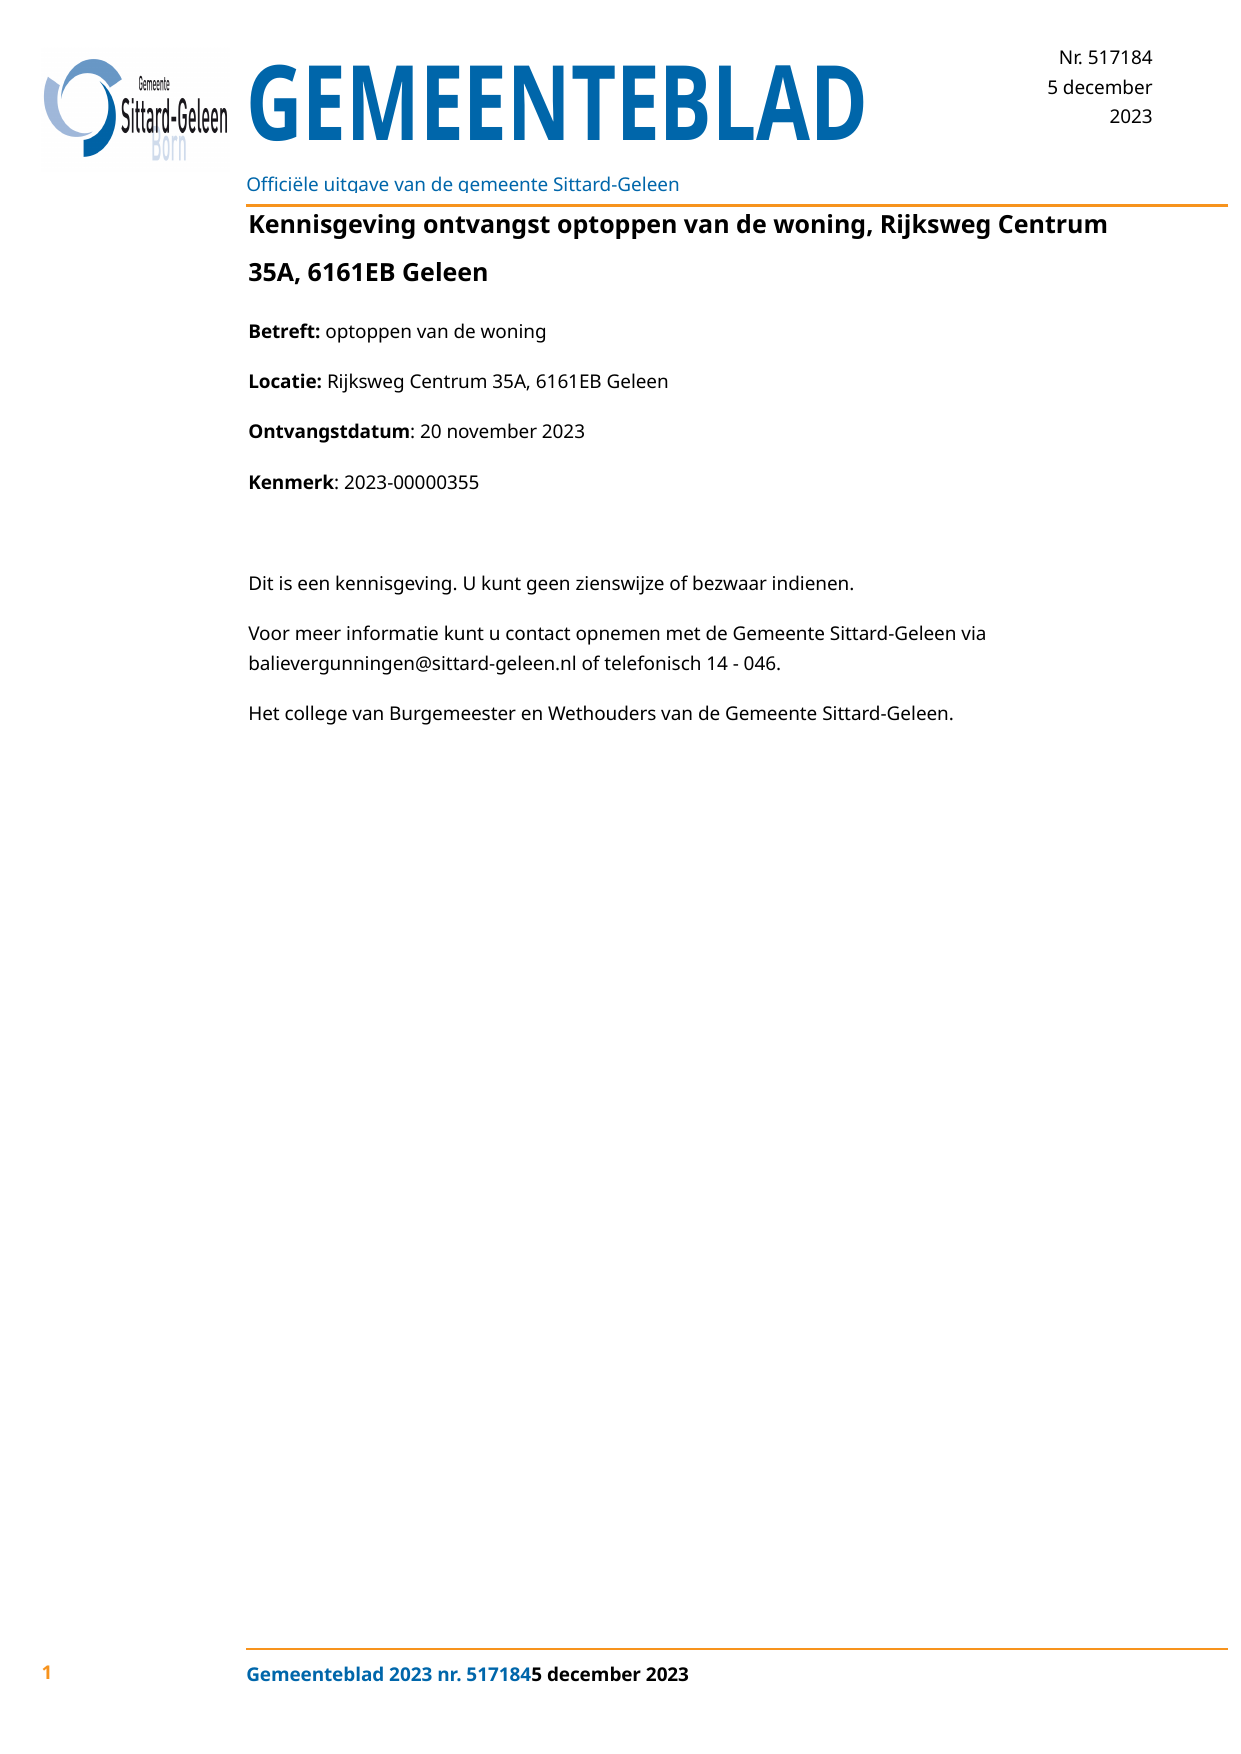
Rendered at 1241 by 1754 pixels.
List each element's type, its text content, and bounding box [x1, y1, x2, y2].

text Het college van Burgemeester en Wethouders van de Gemeente Sittard-Geleen. [248, 700, 1152, 726]
text Kenmerk: 2023-00000355 [248, 469, 1152, 495]
text Kennisgeving ontvangst optoppen van de woning, Rijksweg Centrum 35A, 6161EB Geleen [248, 207, 1152, 288]
text Locatie: Rijksweg Centrum 35A, 6161EB Geleen [248, 368, 1152, 394]
text Voor meer informatie kunt u contact opnemen met de Gemeente Sittard-Geleen via balievergunningen@sittard-geleen.nl of telefonisch 14 - 046. [248, 620, 1152, 676]
text Ontvangstdatum: 20 november 2023 [248, 419, 1152, 444]
picture [41, 47, 231, 172]
text Dit is een kennisgeving. U kunt geen zienswijze of bezwaar indienen. [248, 570, 1152, 596]
text Betreft: optoppen van de woning [248, 318, 1152, 344]
